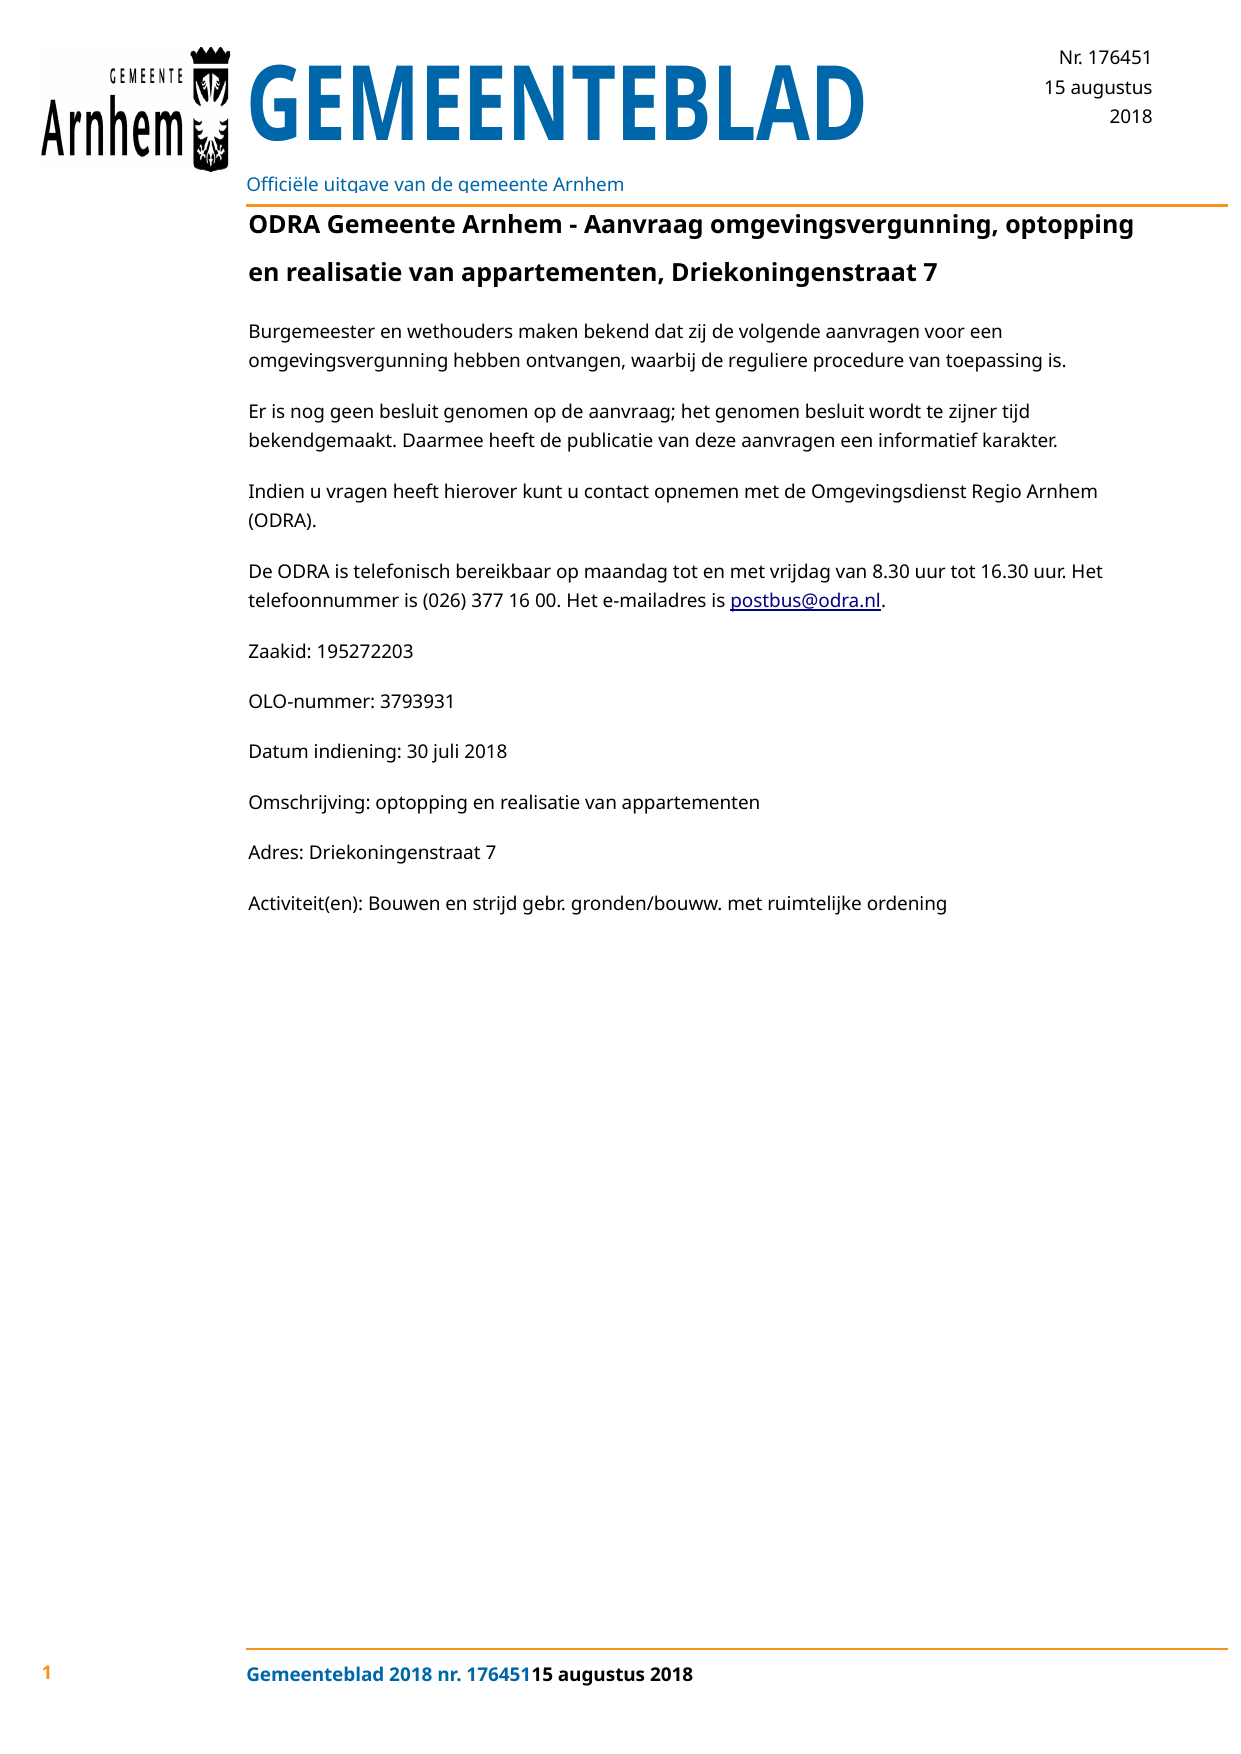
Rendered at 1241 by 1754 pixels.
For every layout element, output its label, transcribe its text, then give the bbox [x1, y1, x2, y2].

text OLO-nummer: 3793931 [248, 688, 1152, 714]
text Er is nog geen besluit genomen op de aanvraag; het genomen besluit wordt te zijner tijd bekendgemaakt. Daarmee heeft de publicatie van deze aanvragen een informatief karakter. [248, 398, 1152, 453]
text Zaakid: 195272203 [248, 638, 1152, 664]
text Omschrijving: optopping en realisatie van appartementen [248, 789, 1152, 815]
text ODRA Gemeente Arnhem - Aanvraag omgevingsvergunning, optopping en realisatie van appartementen, Driekoningenstraat 7 [248, 207, 1152, 288]
text Datum indiening: 30 juli 2018 [248, 739, 1152, 764]
text De ODRA is telefonisch bereikbaar op maandag tot en met vrijdag van 8.30 uur tot 16.30 uur. Het telefoonnummer is (026) 377 16 00. Het e-mailadres is postbus@odra.nl. [248, 558, 1152, 613]
picture [41, 47, 231, 172]
text Indien u vragen heeft hierover kunt u contact opnemen met de Omgevingsdienst Regio Arnhem (ODRA). [248, 478, 1152, 533]
text Adres: Driekoningenstraat 7 [248, 839, 1152, 865]
text Burgemeester en wethouders maken bekend dat zij de volgende aanvragen voor een omgevingsvergunning hebben ontvangen, waarbij de reguliere procedure van toepassing is. [248, 318, 1152, 373]
text Activiteit(en): Bouwen en strijd gebr. gronden/bouww. met ruimtelijke ordening [248, 890, 1152, 916]
